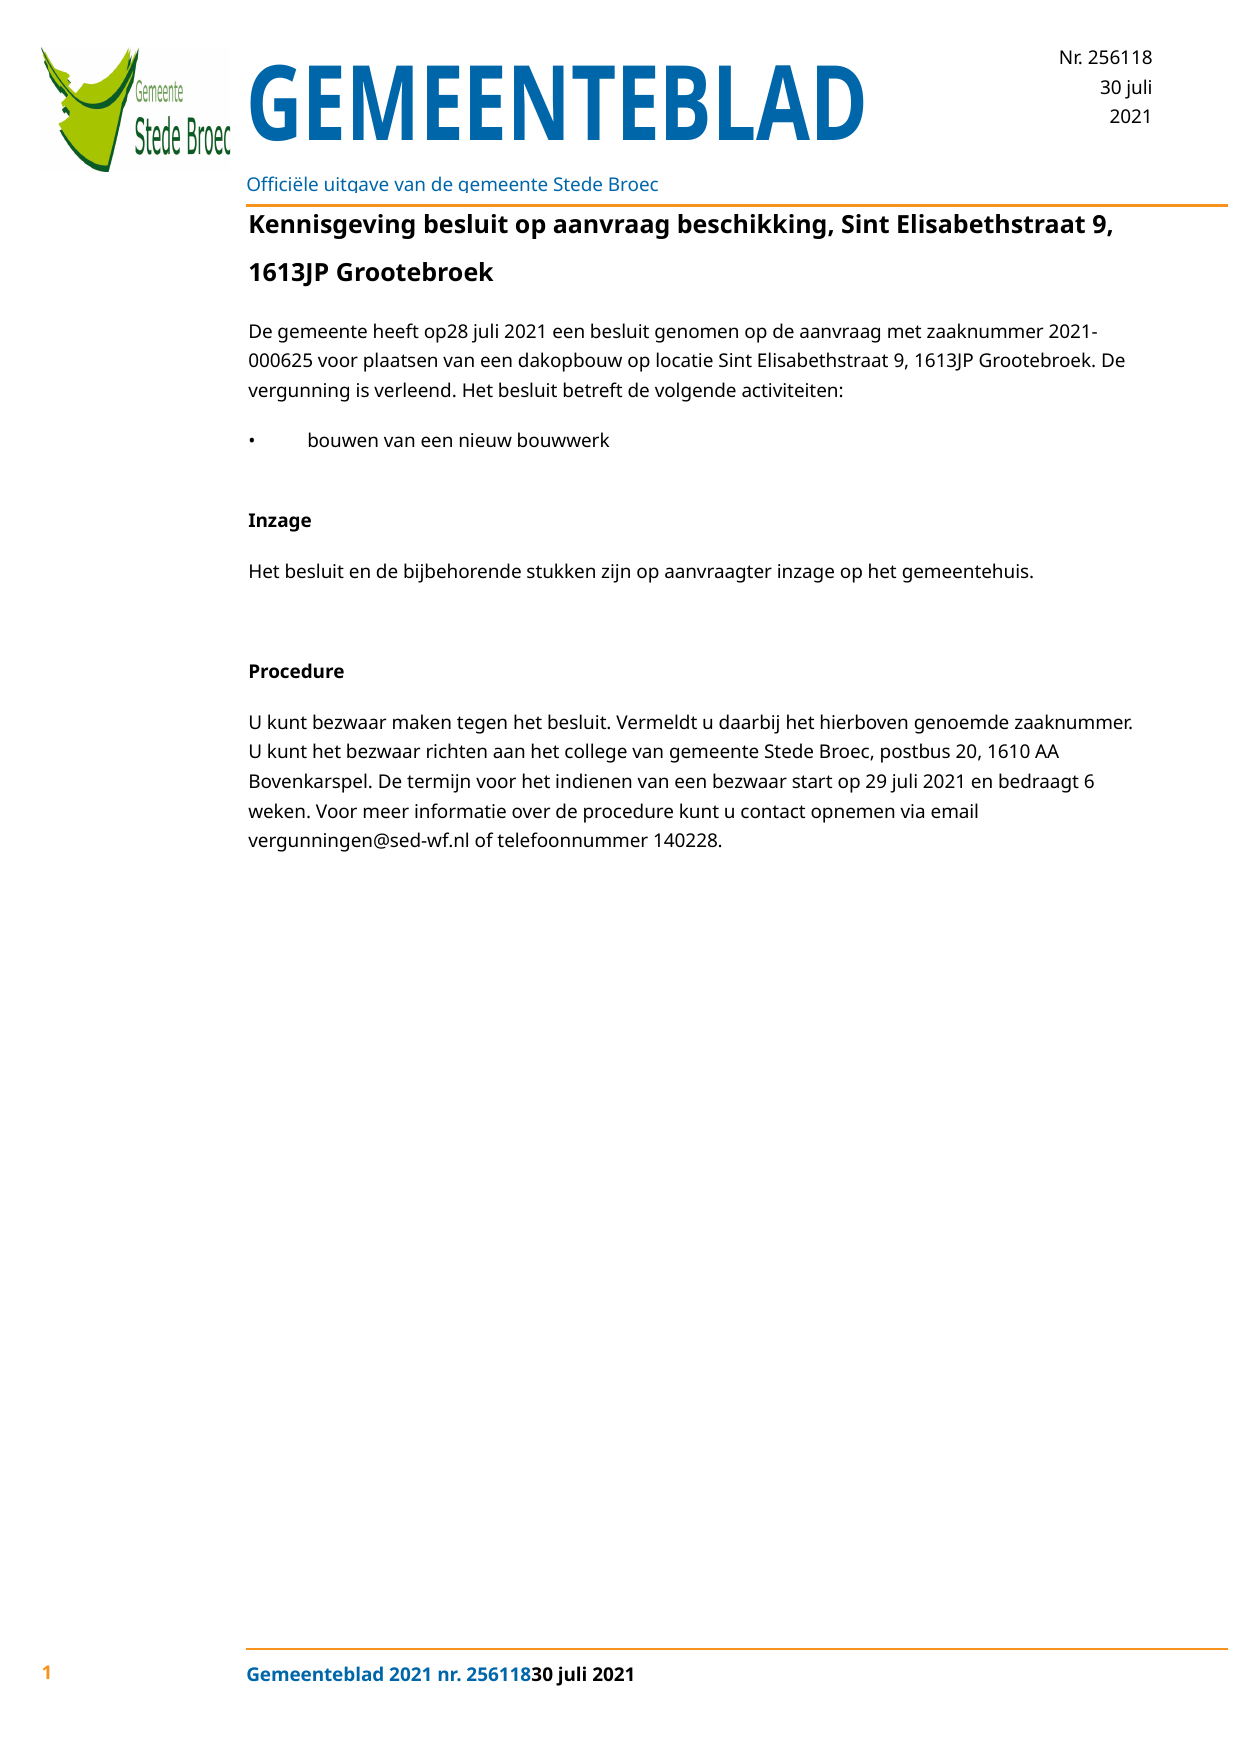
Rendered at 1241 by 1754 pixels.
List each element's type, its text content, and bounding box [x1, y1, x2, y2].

text U kunt bezwaar maken tegen het besluit. Vermeldt u daarbij het hierboven genoemde zaaknummer. U kunt het bezwaar richten aan het college van gemeente Stede Broec, postbus 20, 1610 AA Bovenkarspel. De termijn voor het indienen van een bezwaar start op 29 juli 2021 en bedraagt 6 weken. Voor meer informatie over de procedure kunt u contact opnemen via email vergunningen@sed-wf.nl of telefoonnummer 140228. [248, 709, 1152, 853]
text Kennisgeving besluit op aanvraag beschikking, Sint Elisabethstraat 9, 1613JP Grootebroek [248, 207, 1152, 288]
text Procedure [248, 659, 1152, 684]
list bouwen van een nieuw bouwwerk [248, 427, 1152, 453]
text De gemeente heeft op28 juli 2021 een besluit genomen op de aanvraag met zaaknummer 2021-000625 voor plaatsen van een dakopbouw op locatie Sint Elisabethstraat 9, 1613JP Grootebroek. De vergunning is verleend. Het besluit betreft de volgende activiteiten: [248, 318, 1152, 403]
text Inzage [248, 507, 1152, 533]
text Het besluit en de bijbehorende stukken zijn op aanvraagter inzage op het gemeentehuis. [248, 558, 1152, 584]
picture [41, 47, 231, 172]
